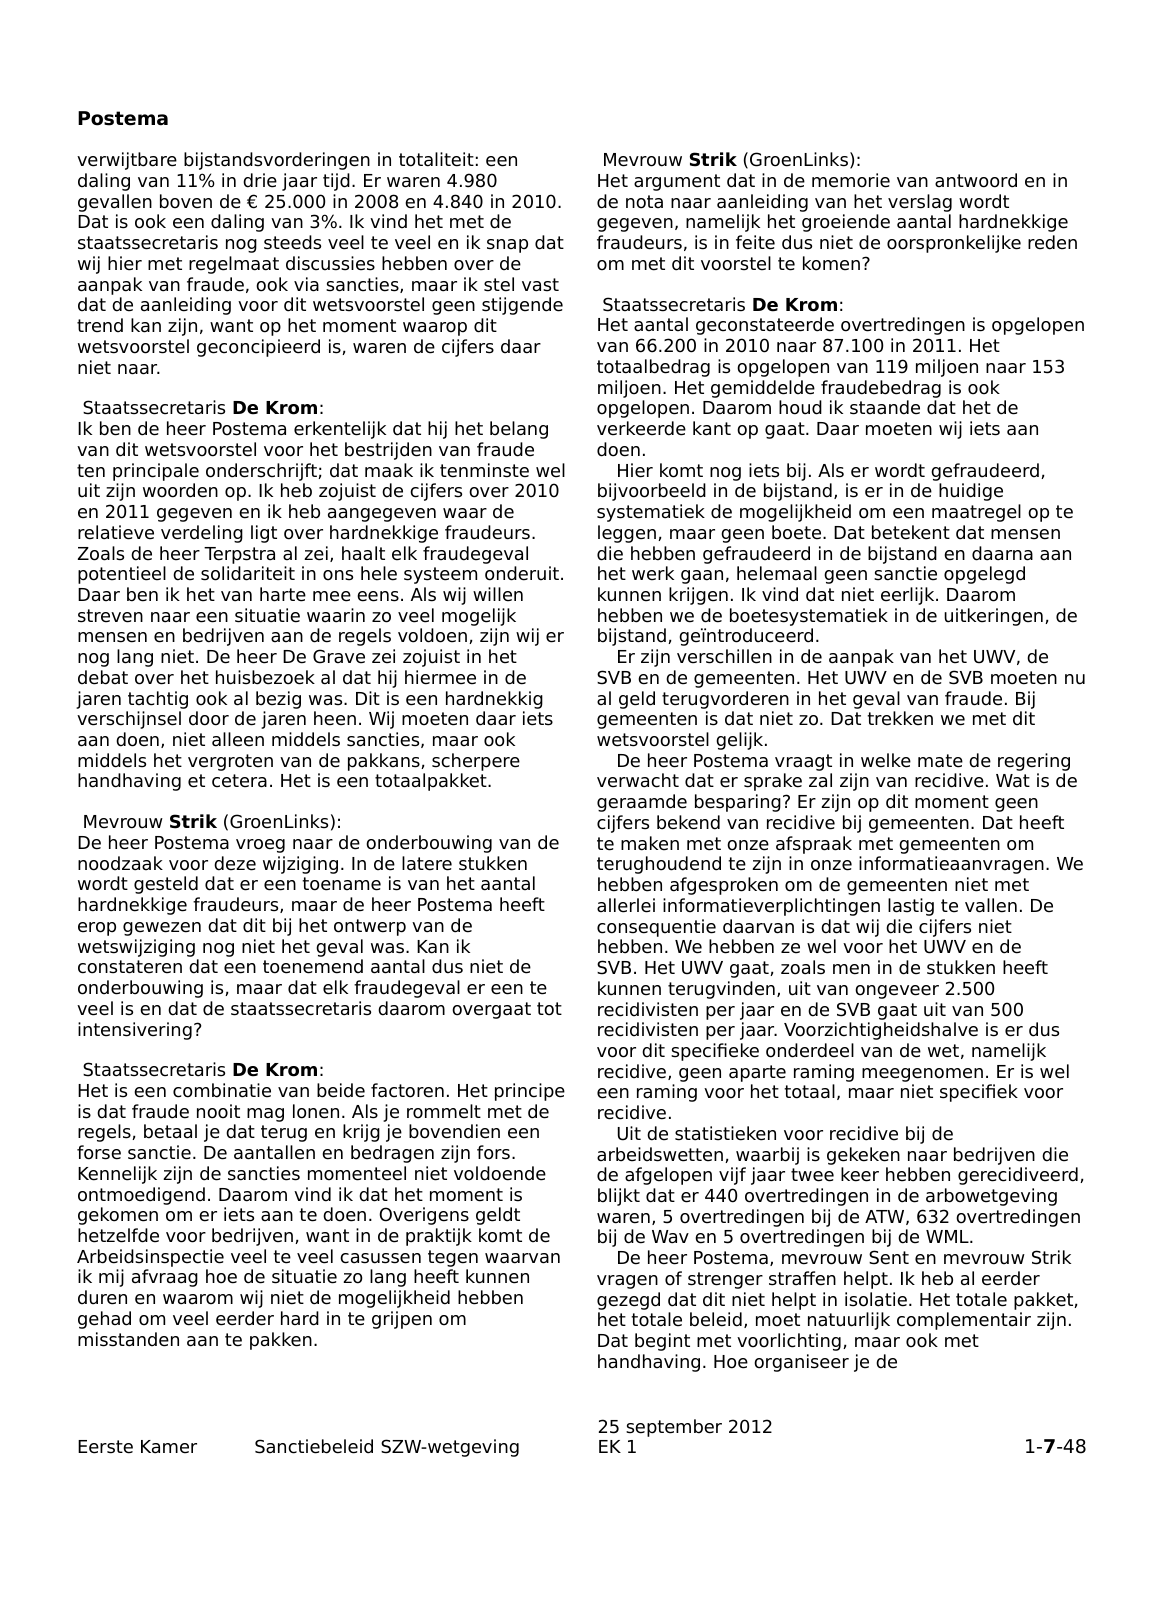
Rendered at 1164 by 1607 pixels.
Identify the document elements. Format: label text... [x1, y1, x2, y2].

text Ik ben de heer Postema erkentelijk dat hij het belang van dit wetsvoorstel voor het bestrijden van fraude ten principale onderschrijft; dat maak ik tenminste wel uit zijn woorden op. Ik heb zojuist de cijfers over 2010 en 2011 gegeven en ik heb aangegeven waar de relatieve verdeling ligt over hardnekkige fraudeurs. Zoals de heer Terpstra al zei, haalt elk fraudegeval potentieel de solidariteit in ons hele systeem onderuit. Daar ben ik het van harte mee eens. Als wij willen streven naar een situatie waarin zo veel mogelijk mensen en bedrijven aan de regels voldoen, zijn wij er nog lang niet. De heer De Grave zei zojuist in het debat over het huisbezoek al dat hij hiermee in de jaren tachtig ook al bezig was. Dit is een hardnekkig verschijnsel door de jaren heen. Wij moeten daar iets aan doen, niet alleen middels sancties, maar ook middels het vergroten van de pakkans, scherpere handhaving et cetera. Het is een totaalpakket. [77, 419, 567, 792]
text Het argument dat in de memorie van antwoord en in de nota naar aanleiding van het verslag wordt gegeven, namelijk het groeiende aantal hardnekkige fraudeurs, is in feite dus niet de oorspronkelijke reden om met dit voorstel te komen? [596, 171, 1087, 274]
text Het is een combinatie van beide factoren. Het principe is dat fraude nooit mag lonen. Als je rommelt met de regels, betaal je dat terug en krijg je bovendien een forse sanctie. De aantallen en bedragen zijn fors. Kennelijk zijn de sancties momenteel niet voldoende ontmoedigend. Daarom vind ik dat het moment is gekomen om er iets aan te doen. Overigens geldt hetzelfde voor bedrijven, want in de praktijk komt de Arbeidsinspectie veel te veel casussen tegen waarvan ik mij afvraag hoe de situatie zo lang heeft kunnen duren en waarom wij niet de mogelijkheid hebben gehad om veel eerder hard in te grijpen om misstanden aan te pakken. [77, 1081, 567, 1350]
text Staatssecretaris De Krom: [596, 294, 1087, 315]
text De heer Postema vraagt in welke mate de regering verwacht dat er sprake zal zijn van recidive. Wat is de geraamde besparing? Er zijn op dit moment geen cijfers bekend van recidive bij gemeenten. Dat heeft te maken met onze afspraak met gemeenten om terughoudend te zijn in onze informatieaanvragen. We hebben afgesproken om de gemeenten niet met allerlei informatieverplichtingen lastig te vallen. De consequentie daarvan is dat wij die cijfers niet hebben. We hebben ze wel voor het UWV en de SVB. Het UWV gaat, zoals men in de stukken heeft kunnen terugvinden, uit van ongeveer 2.500 recidivisten per jaar en de SVB gaat uit van 500 recidivisten per jaar. Voorzichtigheidshalve is er dus voor dit specifieke onderdeel van de wet, namelijk recidive, geen aparte raming meegenomen. Er is wel een raming voor het totaal, maar niet specifiek voor recidive. [596, 751, 1087, 1124]
text verwijtbare bijstandsvorderingen in totaliteit: een daling van 11% in drie jaar tijd. Er waren 4.980 gevallen boven de € 25.000 in 2008 en 4.840 in 2010. Dat is ook een daling van 3%. Ik vind het met de staatssecretaris nog steeds veel te veel en ik snap dat wij hier met regelmaat discussies hebben over de aanpak van fraude, ook via sancties, maar ik stel vast dat de aanleiding voor dit wetsvoorstel geen stijgende trend kan zijn, want op het moment waarop dit wetsvoorstel geconcipieerd is, waren de cijfers daar niet naar. [77, 150, 567, 378]
text Er zijn verschillen in de aanpak van het UWV, de SVB en de gemeenten. Het UWV en de SVB moeten nu al geld terugvorderen in het geval van fraude. Bij gemeenten is dat niet zo. Dat trekken we met dit wetsvoorstel gelijk. [596, 647, 1087, 751]
text Mevrouw Strik (GroenLinks): [596, 150, 1087, 171]
text De heer Postema, mevrouw Sent en mevrouw Strik vragen of strenger straffen helpt. Ik heb al eerder gezegd dat dit niet helpt in isolatie. Het totale pakket, het totale beleid, moet natuurlijk complementair zijn. Dat begint met voorlichting, maar ook met handhaving. Hoe organiseer je de [596, 1248, 1087, 1372]
text Het aantal geconstateerde overtredingen is opgelopen van 66.200 in 2010 naar 87.100 in 2011. Het totaalbedrag is opgelopen van 119 miljoen naar 153 miljoen. Het gemiddelde fraudebedrag is ook opgelopen. Daarom houd ik staande dat het de verkeerde kant op gaat. Daar moeten wij iets aan doen. [596, 315, 1087, 460]
text Uit de statistieken voor recidive bij de arbeidswetten, waarbij is gekeken naar bedrijven die de afgelopen vijf jaar twee keer hebben gerecidiveerd, blijkt dat er 440 overtredingen in de arbowetgeving waren, 5 overtredingen bij de ATW, 632 overtredingen bij de Wav en 5 overtredingen bij de WML. [596, 1124, 1087, 1248]
text Staatssecretaris De Krom: [77, 1060, 567, 1081]
text Staatssecretaris De Krom: [77, 398, 567, 419]
text Mevrouw Strik (GroenLinks): [77, 812, 567, 833]
text De heer Postema vroeg naar de onderbouwing van de noodzaak voor deze wijziging. In de latere stukken wordt gesteld dat er een toename is van het aantal hardnekkige fraudeurs, maar de heer Postema heeft erop gewezen dat dit bij het ontwerp van de wetswijziging nog niet het geval was. Kan ik constateren dat een toenemend aantal dus niet de onderbouwing is, maar dat elk fraudegeval er een te veel is en dat de staatssecretaris daarom overgaat tot intensivering? [77, 833, 567, 1040]
text Hier komt nog iets bij. Als er wordt gefraudeerd, bijvoorbeeld in de bijstand, is er in de huidige systematiek de mogelijkheid om een maatregel op te leggen, maar geen boete. Dat betekent dat mensen die hebben gefraudeerd in de bijstand en daarna aan het werk gaan, helemaal geen sanctie opgelegd kunnen krijgen. Ik vind dat niet eerlijk. Daarom hebben we de boetesystematiek in de uitkeringen, de bijstand, geïntroduceerd. [596, 460, 1087, 647]
